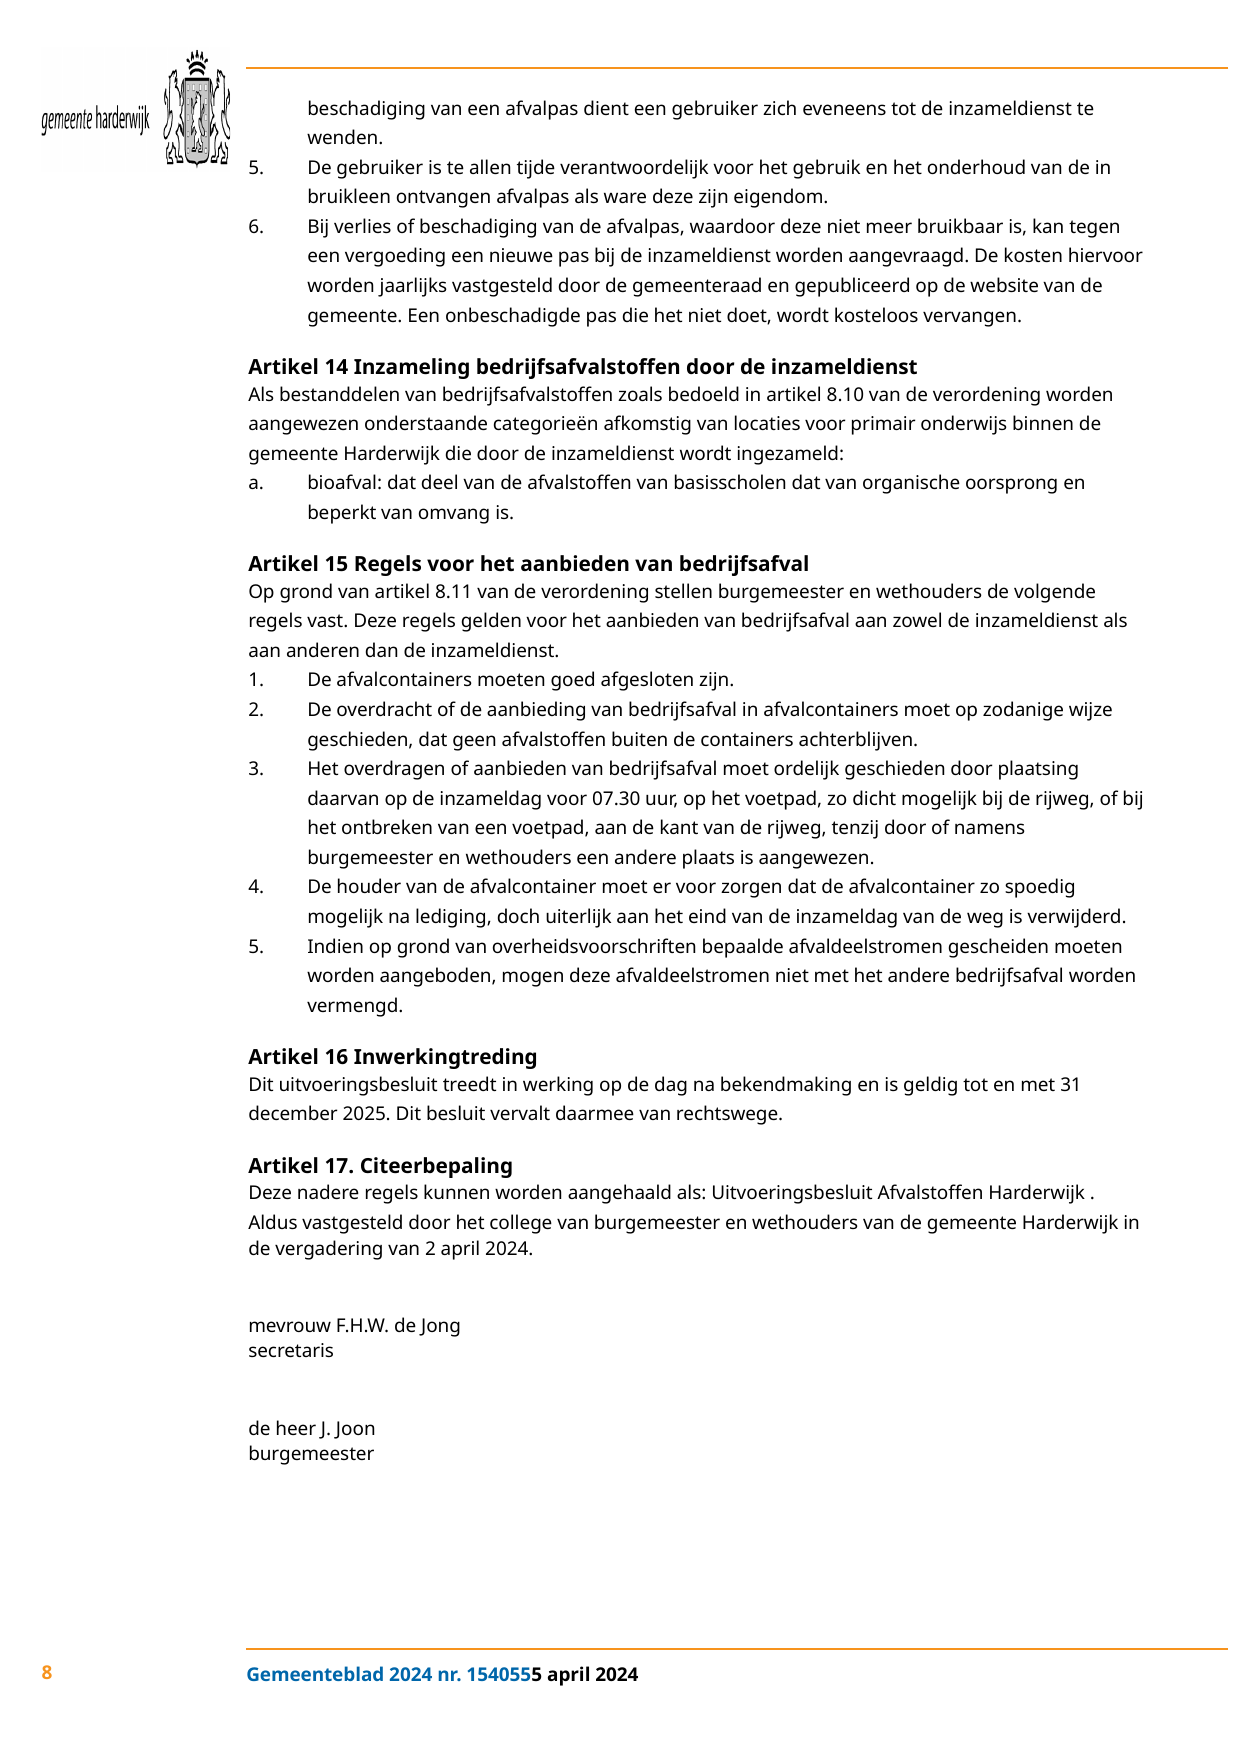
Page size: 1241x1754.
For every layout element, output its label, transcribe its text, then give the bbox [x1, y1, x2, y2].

text secretaris [248, 1338, 1152, 1363]
text mevrouw F.H.W. de Jong [248, 1312, 1152, 1338]
list De houder van de afvalcontainer moet er voor zorgen dat de afvalcontainer zo spoedig mogelijk na lediging, doch uiterlijk aan het eind van de inzameldag van de weg is verwijderd. [248, 874, 1152, 929]
text Artikel 17. Citeerbepaling [248, 1151, 1152, 1179]
list Bij verlies of beschadiging van de afvalpas, waardoor deze niet meer bruikbaar is, kan tegen een vergoeding een nieuwe pas bij de inzameldienst worden aangevraagd. De kosten hiervoor worden jaarlijks vastgesteld door de gemeenteraad en gepubliceerd op de website van de gemeente. Een onbeschadigde pas die het niet doet, wordt kosteloos vervangen. [248, 213, 1152, 328]
list beschadiging van een afvalpas dient een gebruiker zich eveneens tot de inzameldienst te wenden. [248, 95, 1152, 150]
text Op grond van artikel 8.11 van de verordening stellen burgemeester en wethouders de volgende regels vast. Deze regels gelden voor het aanbieden van bedrijfsafval aan zowel de inzameldienst als aan anderen dan de inzameldienst. [248, 578, 1152, 663]
list bioafval: dat deel van de afvalstoffen van basisscholen dat van organische oorsprong en beperkt van omvang is. [248, 469, 1152, 525]
text burgemeester [248, 1441, 1152, 1466]
list De afvalcontainers moeten goed afgesloten zijn. [248, 667, 1152, 692]
text Als bestanddelen van bedrijfsafvalstoffen zoals bedoeld in artikel 8.10 van de verordening worden aangewezen onderstaande categorieën afkomstig van locaties voor primair onderwijs binnen de gemeente Harderwijk die door de inzameldienst wordt ingezameld: [248, 381, 1152, 466]
text Artikel 14 Inzameling bedrijfsafvalstoffen door de inzameldienst [248, 352, 1152, 381]
list De gebruiker is te allen tijde verantwoordelijk voor het gebruik en het onderhoud van de in bruikleen ontvangen afvalpas als ware deze zijn eigendom. [248, 154, 1152, 209]
text de heer J. Joon [248, 1415, 1152, 1441]
text Deze nadere regels kunnen worden aangehaald als: Uitvoeringsbesluit Afvalstoffen Harderwijk . [248, 1179, 1152, 1205]
text Aldus vastgesteld door het college van burgemeester en wethouders van de gemeente Harderwijk in de vergadering van 2 april 2024. [248, 1209, 1152, 1260]
list De overdracht of de aanbieding van bedrijfsafval in afvalcontainers moet op zodanige wijze geschieden, dat geen afvalstoffen buiten de containers achterblijven. [248, 696, 1152, 752]
list Het overdragen of aanbieden van bedrijfsafval moet ordelijk geschieden door plaatsing daarvan op de inzameldag voor 07.30 uur, op het voetpad, zo dicht mogelijk bij de rijweg, of bij het ontbreken van een voetpad, aan de kant van de rijweg, tenzij door of namens burgemeester en wethouders een andere plaats is aangewezen. [248, 755, 1152, 870]
text Artikel 16 Inwerkingtreding [248, 1042, 1152, 1071]
text Dit uitvoeringsbesluit treedt in werking op de dag na bekendmaking en is geldig tot en met 31 december 2025. Dit besluit vervalt daarmee van rechtswege. [248, 1071, 1152, 1126]
text Artikel 15 Regels voor het aanbieden van bedrijfsafval [248, 549, 1152, 578]
list Indien op grond van overheidsvoorschriften bepaalde afvaldeelstromen gescheiden moeten worden aangeboden, mogen deze afvaldeelstromen niet met het andere bedrijfsafval worden vermengd. [248, 933, 1152, 1018]
picture [41, 47, 231, 172]
